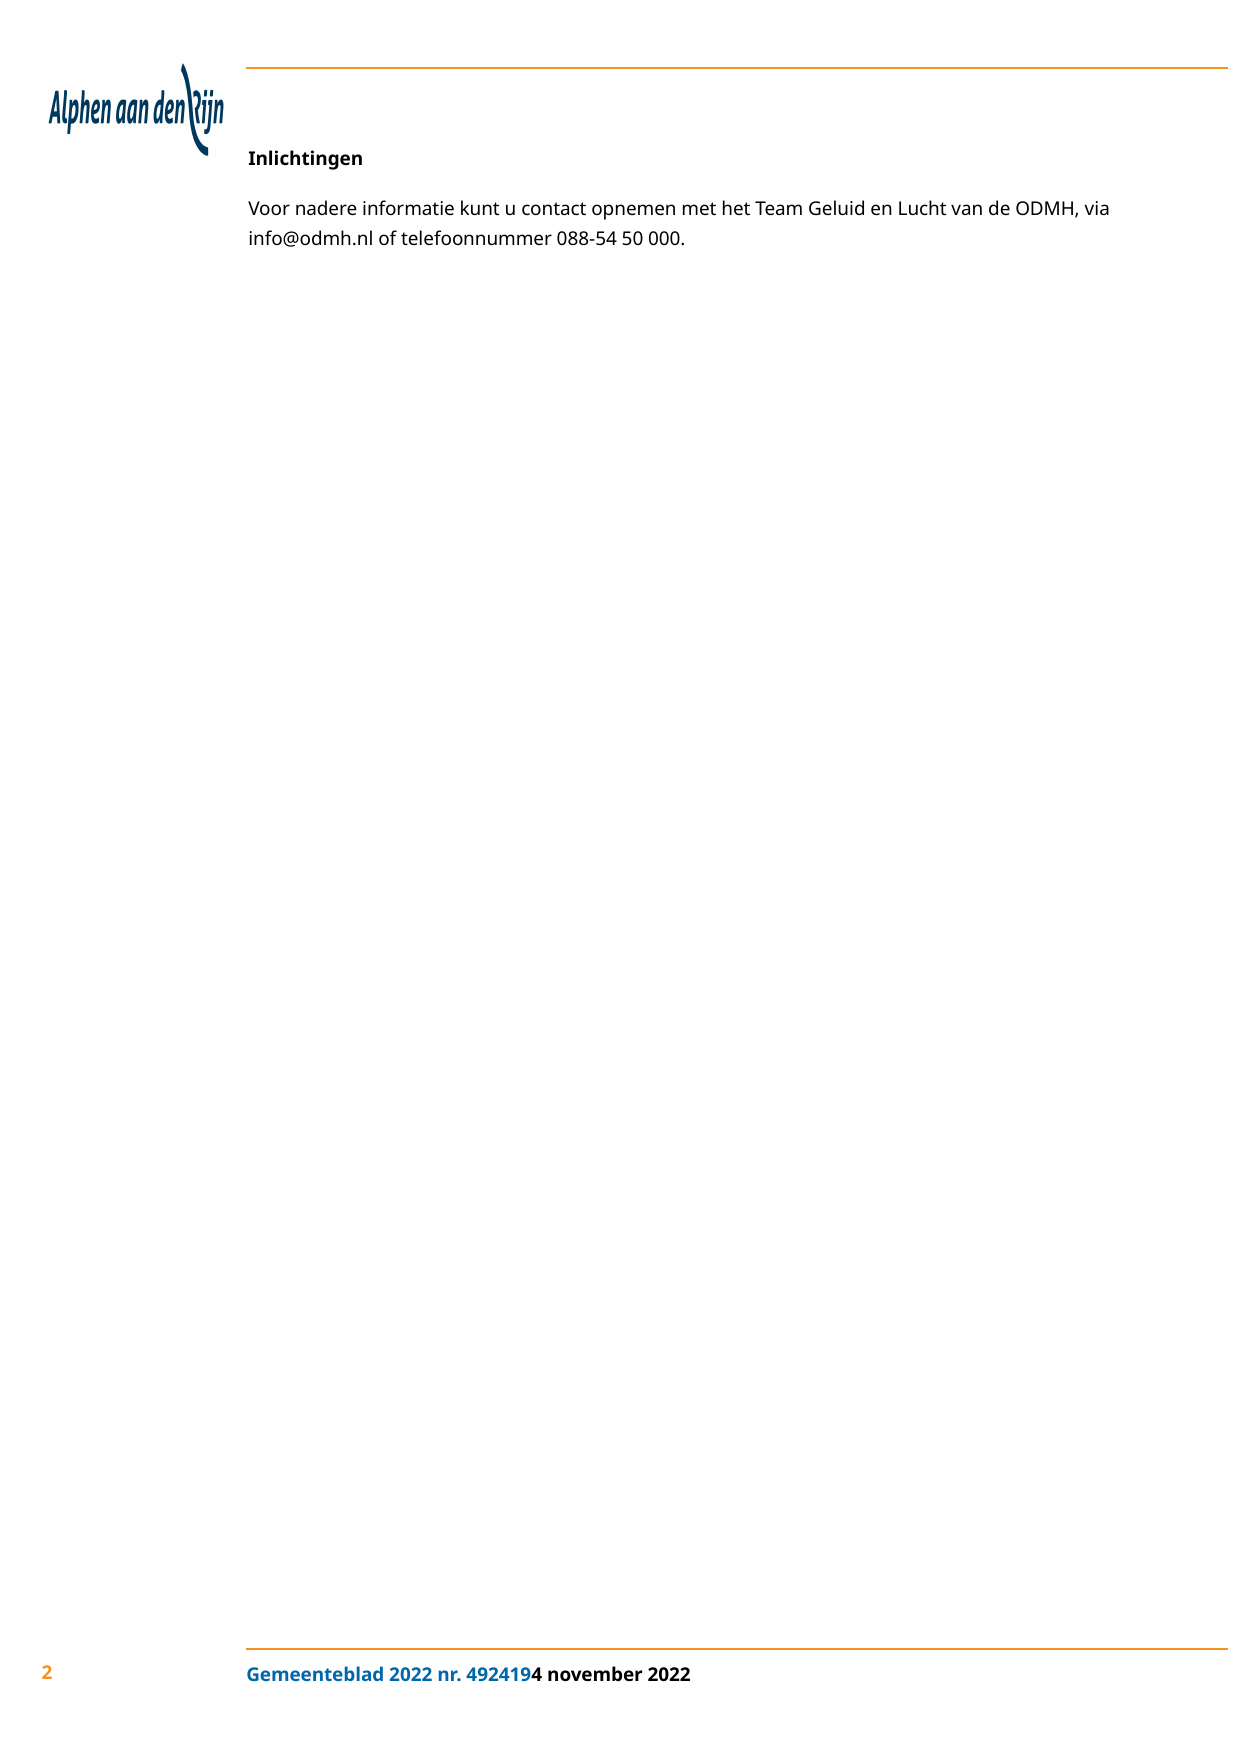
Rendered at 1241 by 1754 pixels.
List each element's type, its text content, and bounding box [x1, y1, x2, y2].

text Inlichtingen [248, 145, 1152, 171]
text Voor nadere informatie kunt u contact opnemen met het Team Geluid en Lucht van de ODMH, via info@odmh.nl of telefoonnummer 088-54 50 000. [248, 196, 1152, 251]
picture [41, 47, 231, 172]
